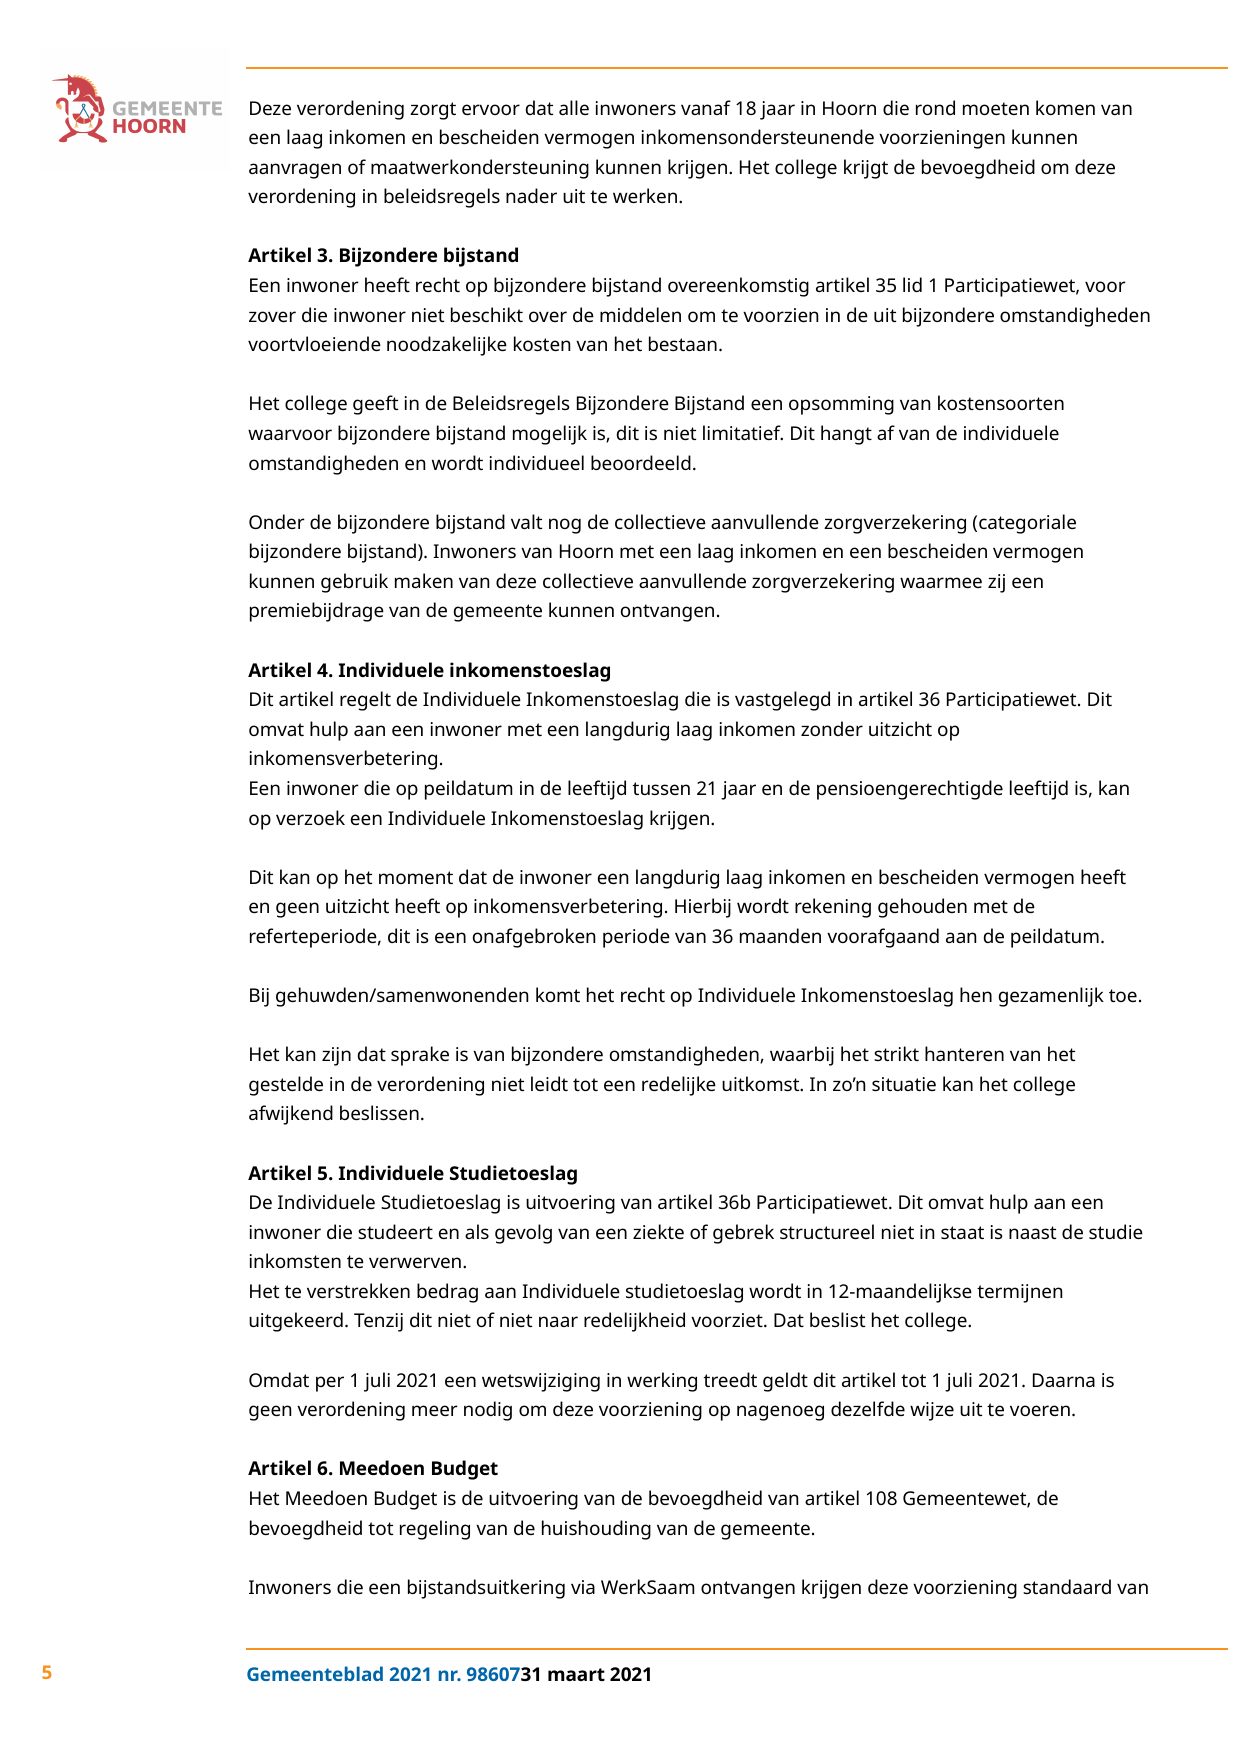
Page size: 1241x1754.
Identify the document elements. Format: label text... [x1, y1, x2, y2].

text Het te verstrekken bedrag aan Individuele studietoeslag wordt in 12-maandelijkse termijnen uitgekeerd. Tenzij dit niet of niet naar redelijkheid voorziet. Dat beslist het college. [248, 1278, 1152, 1333]
text Artikel 3. Bijzondere bijstand [248, 243, 1152, 268]
picture [41, 47, 231, 172]
text Het college geeft in de Beleidsregels Bijzondere Bijstand een opsomming van kostensoorten waarvoor bijzondere bijstand mogelijk is, dit is niet limitatief. Dit hangt af van de individuele omstandigheden en wordt individueel beoordeeld. [248, 391, 1152, 476]
text De Individuele Studietoeslag is uitvoering van artikel 36b Participatiewet. Dit omvat hulp aan een inwoner die studeert en als gevolg van een ziekte of gebrek structureel niet in staat is naast de studie inkomsten te verwerven. [248, 1189, 1152, 1274]
text Omdat per 1 juli 2021 een wetswijziging in werking treedt geldt dit artikel tot 1 juli 2021. Daarna is geen verordening meer nodig om deze voorziening op nagenoeg dezelfde wijze uit te voeren. [248, 1367, 1152, 1422]
text Artikel 4. Individuele inkomenstoeslag [248, 657, 1152, 683]
text Deze verordening zorgt ervoor dat alle inwoners vanaf 18 jaar in Hoorn die rond moeten komen van een laag inkomen en bescheiden vermogen inkomensondersteunende voorzieningen kunnen aanvragen of maatwerkondersteuning kunnen krijgen. Het college krijgt de bevoegdheid om deze verordening in beleidsregels nader uit te werken. [248, 95, 1152, 209]
text Artikel 6. Meedoen Budget [248, 1456, 1152, 1481]
text Het kan zijn dat sprake is van bijzondere omstandigheden, waarbij het strikt hanteren van het gestelde in de verordening niet leidt tot een redelijke uitkomst. In zo’n situatie kan het college afwijkend beslissen. [248, 1041, 1152, 1126]
text Het Meedoen Budget is de uitvoering van de bevoegdheid van artikel 108 Gemeentewet, de bevoegdheid tot regeling van de huishouding van de gemeente. [248, 1485, 1152, 1541]
text Bij gehuwden/samenwonenden komt het recht op Individuele Inkomenstoeslag hen gezamenlijk toe. [248, 982, 1152, 1008]
text Dit artikel regelt de Individuele Inkomenstoeslag die is vastgelegd in artikel 36 Participatiewet. Dit omvat hulp aan een inwoner met een langdurig laag inkomen zonder uitzicht op inkomensverbetering. [248, 686, 1152, 771]
text Een inwoner die op peildatum in de leeftijd tussen 21 jaar en de pensioengerechtigde leeftijd is, kan op verzoek een Individuele Inkomenstoeslag krijgen. [248, 775, 1152, 831]
text Inwoners die een bijstandsuitkering via WerkSaam ontvangen krijgen deze voorziening standaard van [248, 1574, 1152, 1600]
text Artikel 5. Individuele Studietoeslag [248, 1160, 1152, 1186]
text Een inwoner heeft recht op bijzondere bijstand overeenkomstig artikel 35 lid 1 Participatiewet, voor zover die inwoner niet beschikt over de middelen om te voorzien in de uit bijzondere omstandigheden voortvloeiende noodzakelijke kosten van het bestaan. [248, 272, 1152, 357]
text Dit kan op het moment dat de inwoner een langdurig laag inkomen en bescheiden vermogen heeft en geen uitzicht heeft op inkomensverbetering. Hierbij wordt rekening gehouden met de referteperiode, dit is een onafgebroken periode van 36 maanden voorafgaand aan de peildatum. [248, 864, 1152, 949]
text Onder de bijzondere bijstand valt nog de collectieve aanvullende zorgverzekering (categoriale bijzondere bijstand). Inwoners van Hoorn met een laag inkomen en een bescheiden vermogen kunnen gebruik maken van deze collectieve aanvullende zorgverzekering waarmee zij een premiebijdrage van de gemeente kunnen ontvangen. [248, 509, 1152, 623]
